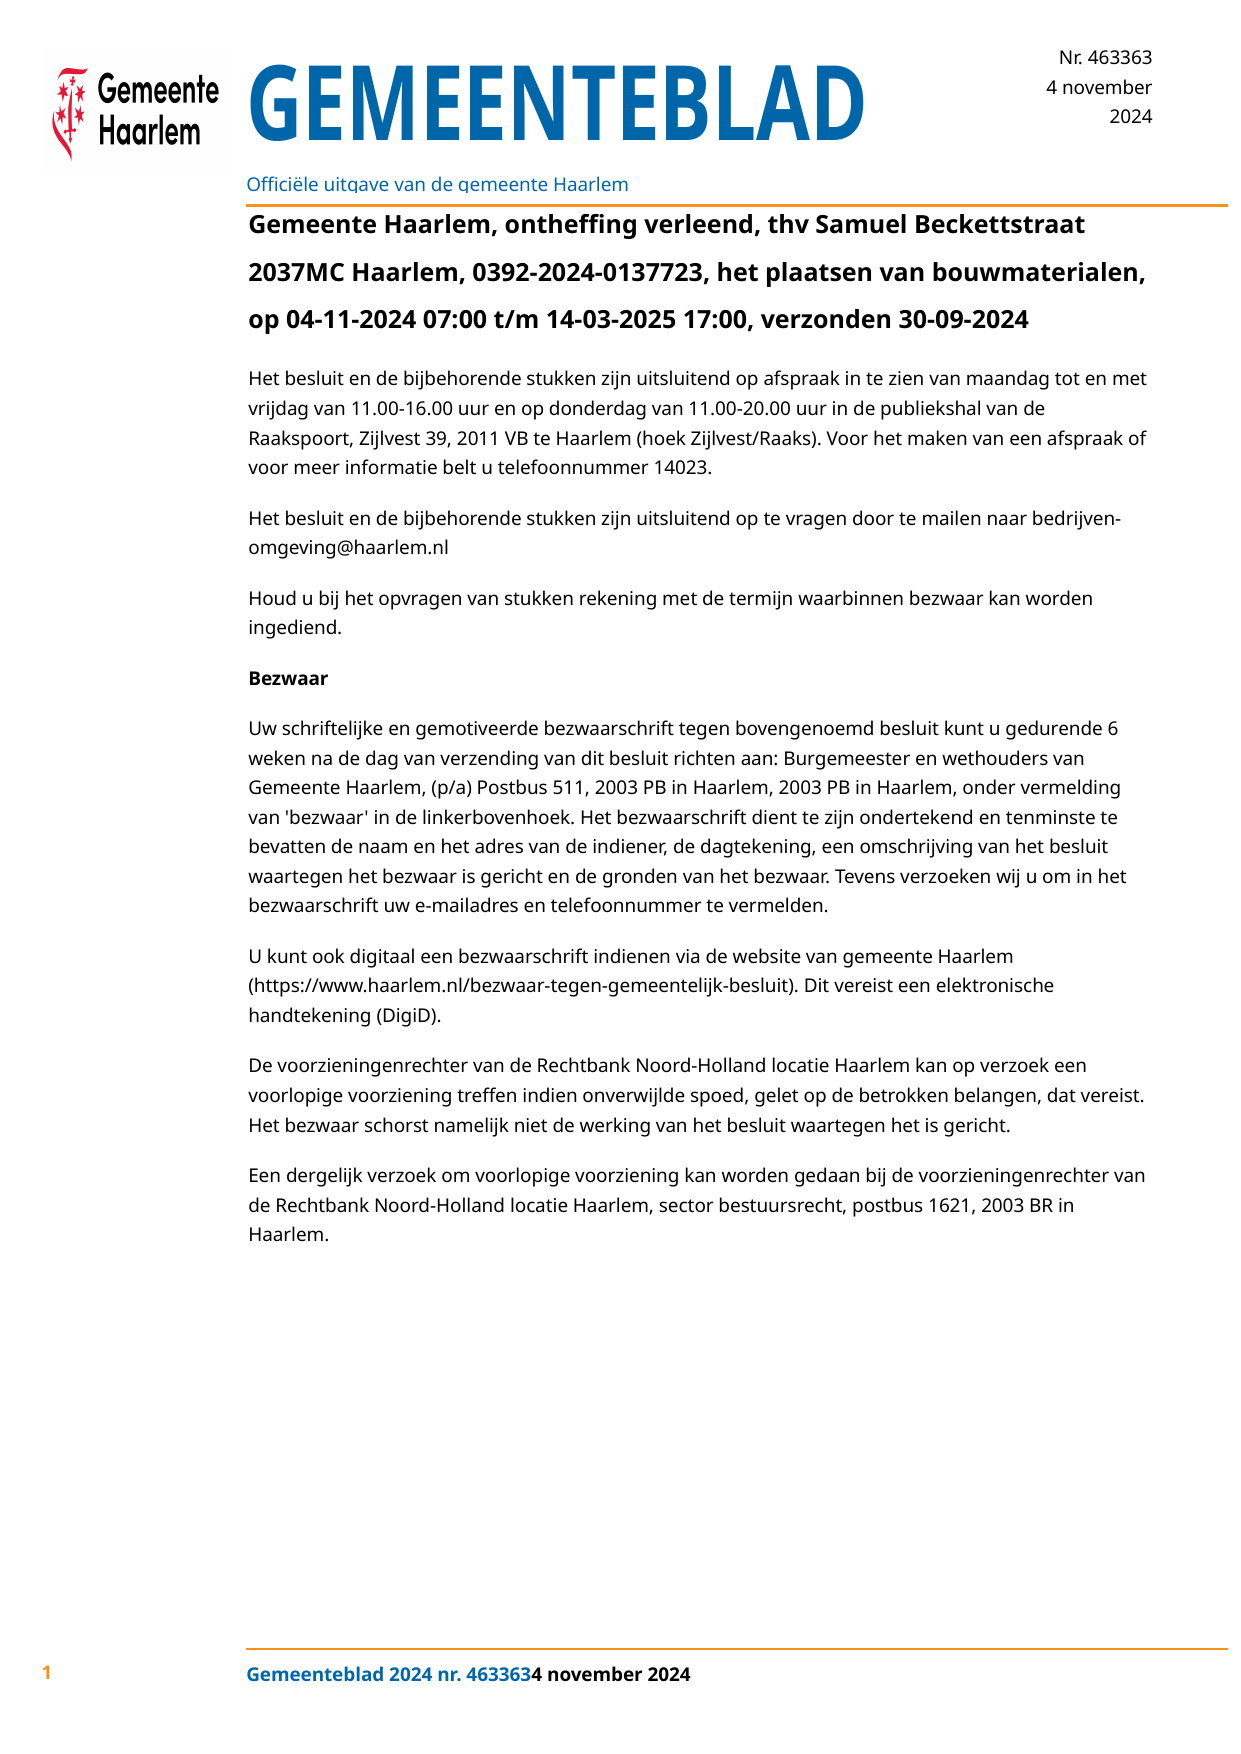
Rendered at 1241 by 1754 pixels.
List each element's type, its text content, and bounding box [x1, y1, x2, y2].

picture [41, 47, 231, 172]
text Gemeente Haarlem, ontheffing verleend, thv Samuel Beckettstraat 2037MC Haarlem, 0392-2024-0137723, het plaatsen van bouwmaterialen, op 04-11-2024 07:00 t/m 14-03-2025 17:00, verzonden 30-09-2024 [248, 207, 1152, 336]
text U kunt ook digitaal een bezwaarschrift indienen via de website van gemeente Haarlem (https://www.haarlem.nl/bezwaar-tegen-gemeentelijk-besluit). Dit vereist een elektronische handtekening (DigiD). [248, 943, 1152, 1028]
text Het besluit en de bijbehorende stukken zijn uitsluitend op te vragen door te mailen naar bedrijven-omgeving@haarlem.nl [248, 505, 1152, 560]
text Bezwaar [248, 665, 1152, 690]
text Uw schriftelijke en gemotiveerde bezwaarschrift tegen bovengenoemd besluit kunt u gedurende 6 weken na de dag van verzending van dit besluit richten aan: Burgemeester en wethouders van Gemeente Haarlem, (p/a) Postbus 511, 2003 PB in Haarlem, 2003 PB in Haarlem, onder vermelding van 'bezwaar' in de linkerbovenhoek. Het bezwaarschrift dient te zijn ondertekend en tenminste te bevatten de naam en het adres van de indiener, de dagtekening, een omschrijving van het besluit waartegen het bezwaar is gericht en de gronden van het bezwaar. Tevens verzoeken wij u om in het bezwaarschrift uw e-mailadres en telefoonnummer te vermelden. [248, 715, 1152, 918]
text Het besluit en de bijbehorende stukken zijn uitsluitend op afspraak in te zien van maandag tot en met vrijdag van 11.00-16.00 uur en op donderdag van 11.00-20.00 uur in de publiekshal van de Raakspoort, Zijlvest 39, 2011 VB te Haarlem (hoek Zijlvest/Raaks). Voor het maken van een afspraak of voor meer informatie belt u telefoonnummer 14023. [248, 366, 1152, 480]
text De voorzieningenrechter van de Rechtbank Noord-Holland locatie Haarlem kan op verzoek een voorlopige voorziening treffen indien onverwijlde spoed, gelet op de betrokken belangen, dat vereist. Het bezwaar schorst namelijk niet de werking van het besluit waartegen het is gericht. [248, 1053, 1152, 1137]
text Een dergelijk verzoek om voorlopige voorziening kan worden gedaan bij de voorzieningenrechter van de Rechtbank Noord-Holland locatie Haarlem, sector bestuursrecht, postbus 1621, 2003 BR in Haarlem. [248, 1162, 1152, 1247]
text Houd u bij het opvragen van stukken rekening met de termijn waarbinnen bezwaar kan worden ingediend. [248, 585, 1152, 640]
